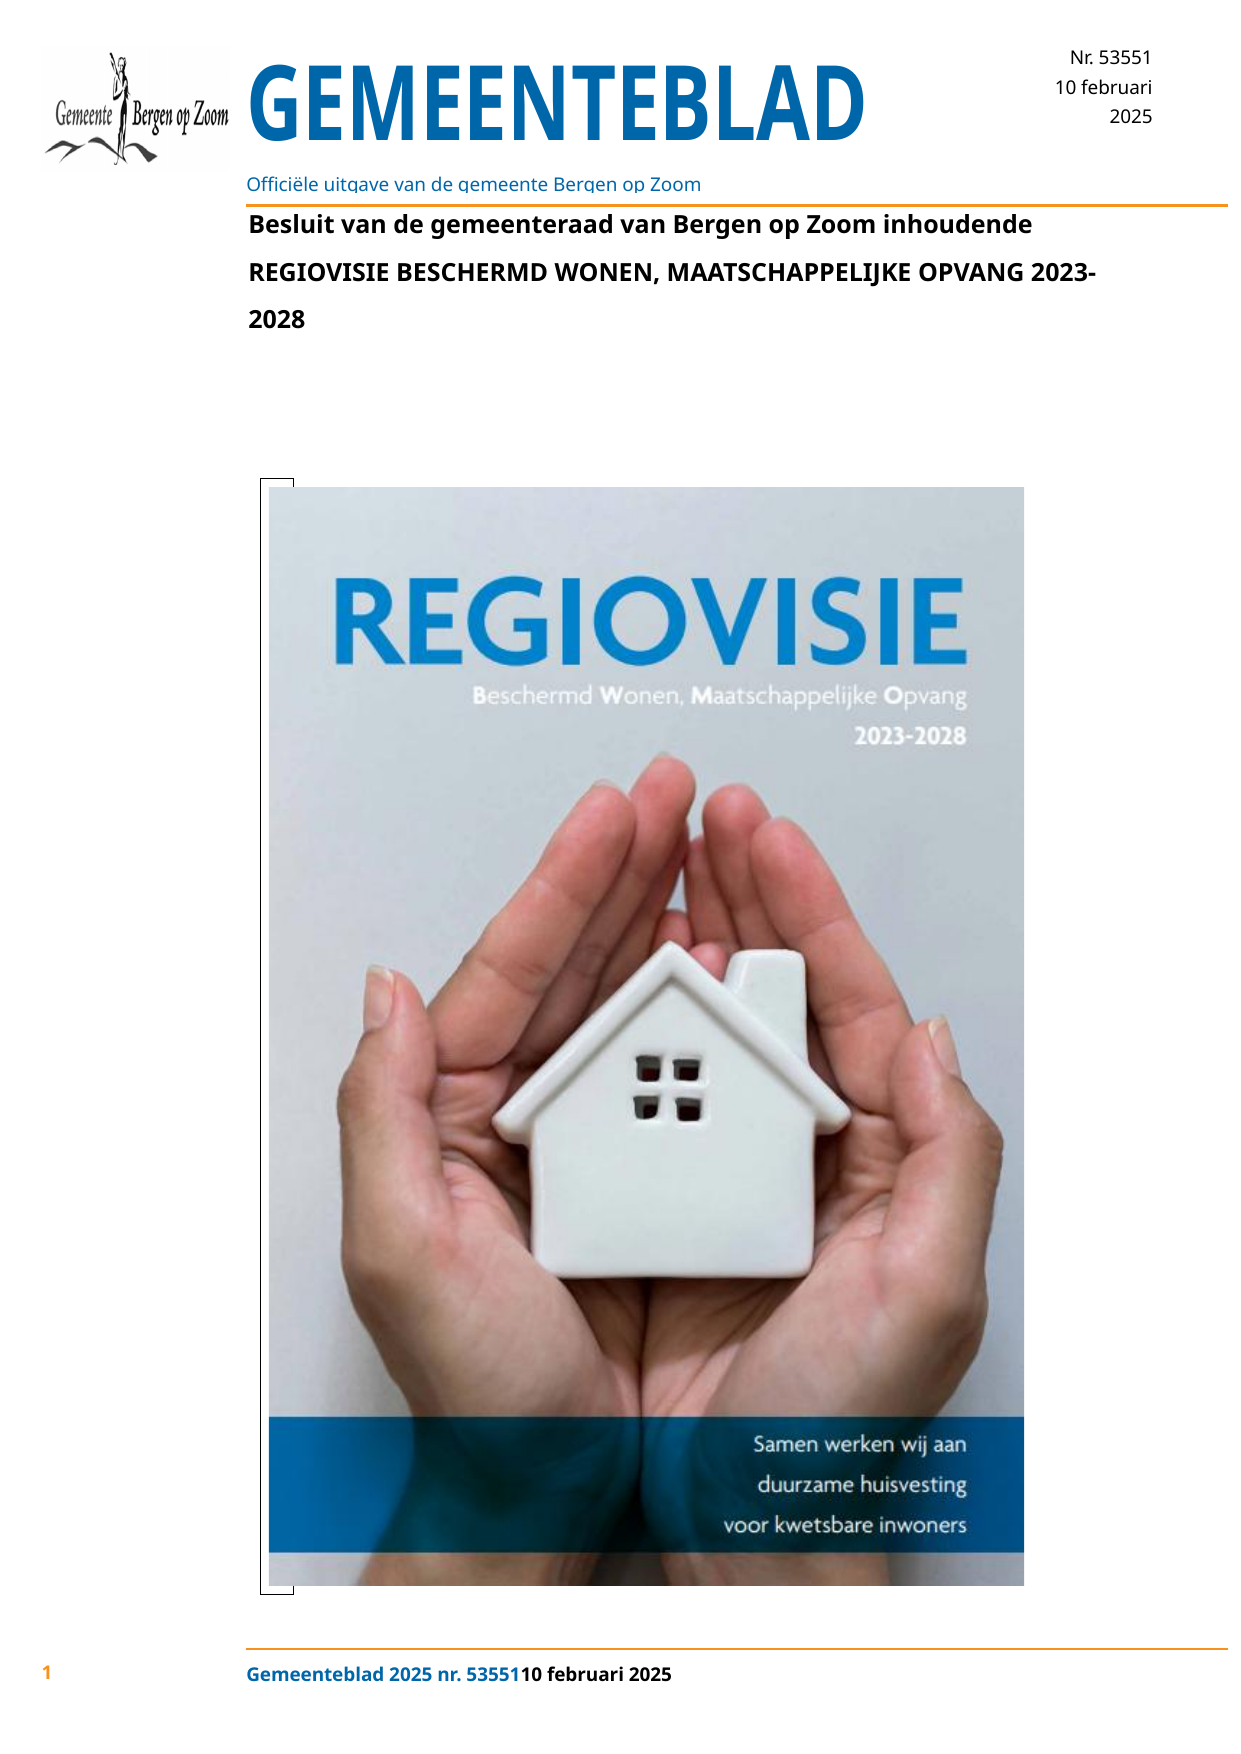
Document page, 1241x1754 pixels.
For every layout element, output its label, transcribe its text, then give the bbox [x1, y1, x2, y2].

text Besluit van de gemeenteraad van Bergen op Zoom inhoudende REGIOVISIE BESCHERMD WONEN, MAATSCHAPPELIJKE OPVANG 2023-2028 [248, 207, 1152, 336]
picture [41, 47, 231, 172]
picture [268, 487, 1025, 1586]
